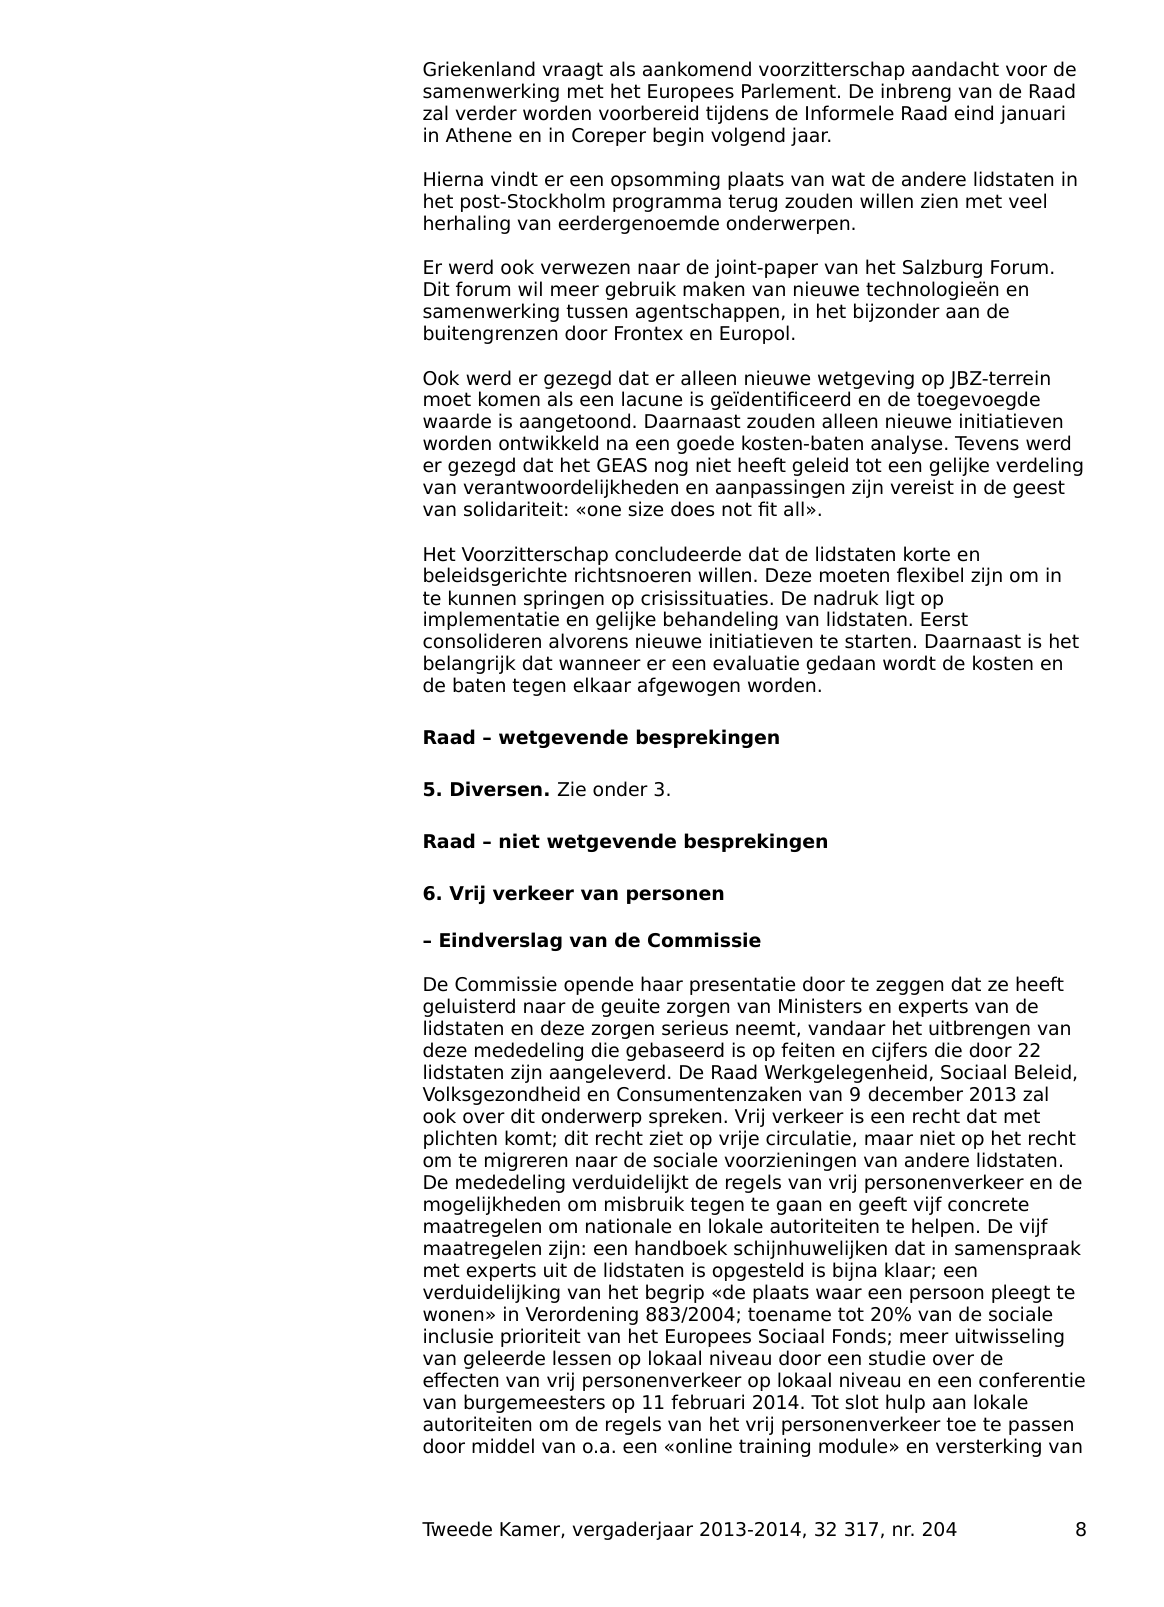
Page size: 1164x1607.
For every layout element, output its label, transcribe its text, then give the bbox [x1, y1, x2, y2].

subtitle 5. Diversen. Zie onder 3. [422, 779, 1087, 801]
subtitle Raad – niet wetgevende besprekingen [422, 831, 1087, 853]
text Ook werd er gezegd dat er alleen nieuwe wetgeving op JBZ-terrein moet komen als een lacune is geïdentificeerd en de toegevoegde waarde is aangetoond. Daarnaast zouden alleen nieuwe initiatieven worden ontwikkeld na een goede kosten-baten analyse. Tevens werd er gezegd dat het GEAS nog niet heeft geleid tot een gelijke verdeling van verantwoordelijkheden en aanpassingen zijn vereist in de geest van solidariteit: «one size does not fit all». [422, 367, 1087, 521]
text De Commissie opende haar presentatie door te zeggen dat ze heeft geluisterd naar de geuite zorgen van Ministers en experts van de lidstaten en deze zorgen serieus neemt, vandaar het uitbrengen van deze mededeling die gebaseerd is op feiten en cijfers die door 22 lidstaten zijn aangeleverd. De Raad Werkgelegenheid, Sociaal Beleid, Volksgezondheid en Consumentenzaken van 9 december 2013 zal ook over dit onderwerp spreken. Vrij verkeer is een recht dat met plichten komt; dit recht ziet op vrije circulatie, maar niet op het recht om te migreren naar de sociale voorzieningen van andere lidstaten. De mededeling verduidelijkt de regels van vrij personenverkeer en de mogelijkheden om misbruik tegen te gaan en geeft vijf concrete maatregelen om nationale en lokale autoriteiten te helpen. De vijf maatregelen zijn: een handboek schijnhuwelijken dat in samenspraak met experts uit de lidstaten is opgesteld is bijna klaar; een verduidelijking van het begrip «de plaats waar een persoon pleegt te wonen» in Verordening 883/2004; toename tot 20% van de sociale inclusie prioriteit van het Europees Sociaal Fonds; meer uitwisseling van geleerde lessen op lokaal niveau door een studie over de effecten van vrij personenverkeer op lokaal niveau en een conferentie van burgemeesters op 11 februari 2014. Tot slot hulp aan lokale autoriteiten om de regels van het vrij personenverkeer toe te passen door middel van o.a. een «online training module» en versterking van [422, 974, 1087, 1458]
text Hierna vindt er een opsomming plaats van wat de andere lidstaten in het post-Stockholm programma terug zouden willen zien met veel herhaling van eerdergenoemde onderwerpen. [422, 169, 1087, 235]
text Het Voorzitterschap concludeerde dat de lidstaten korte en beleidsgerichte richtsnoeren willen. Deze moeten flexibel zijn om in te kunnen springen op crisissituaties. De nadruk ligt op implementatie en gelijke behandeling van lidstaten. Eerst consolideren alvorens nieuwe initiatieven te starten. Daarnaast is het belangrijk dat wanneer er een evaluatie gedaan wordt de kosten en de baten tegen elkaar afgewogen worden. [422, 543, 1087, 697]
text Er werd ook verwezen naar de joint-paper van het Salzburg Forum. Dit forum wil meer gebruik maken van nieuwe technologieën en samenwerking tussen agentschappen, in het bijzonder aan de buitengrenzen door Frontex en Europol. [422, 257, 1087, 345]
subtitle Raad – wetgevende besprekingen [422, 727, 1087, 749]
text Griekenland vraagt als aankomend voorzitterschap aandacht voor de samenwerking met het Europees Parlement. De inbreng van de Raad zal verder worden voorbereid tijdens de Informele Raad eind januari in Athene en in Coreper begin volgend jaar. [422, 59, 1087, 147]
text – Eindverslag van de Commissie [422, 930, 1087, 952]
subtitle 6. Vrij verkeer van personen [422, 883, 1087, 905]
